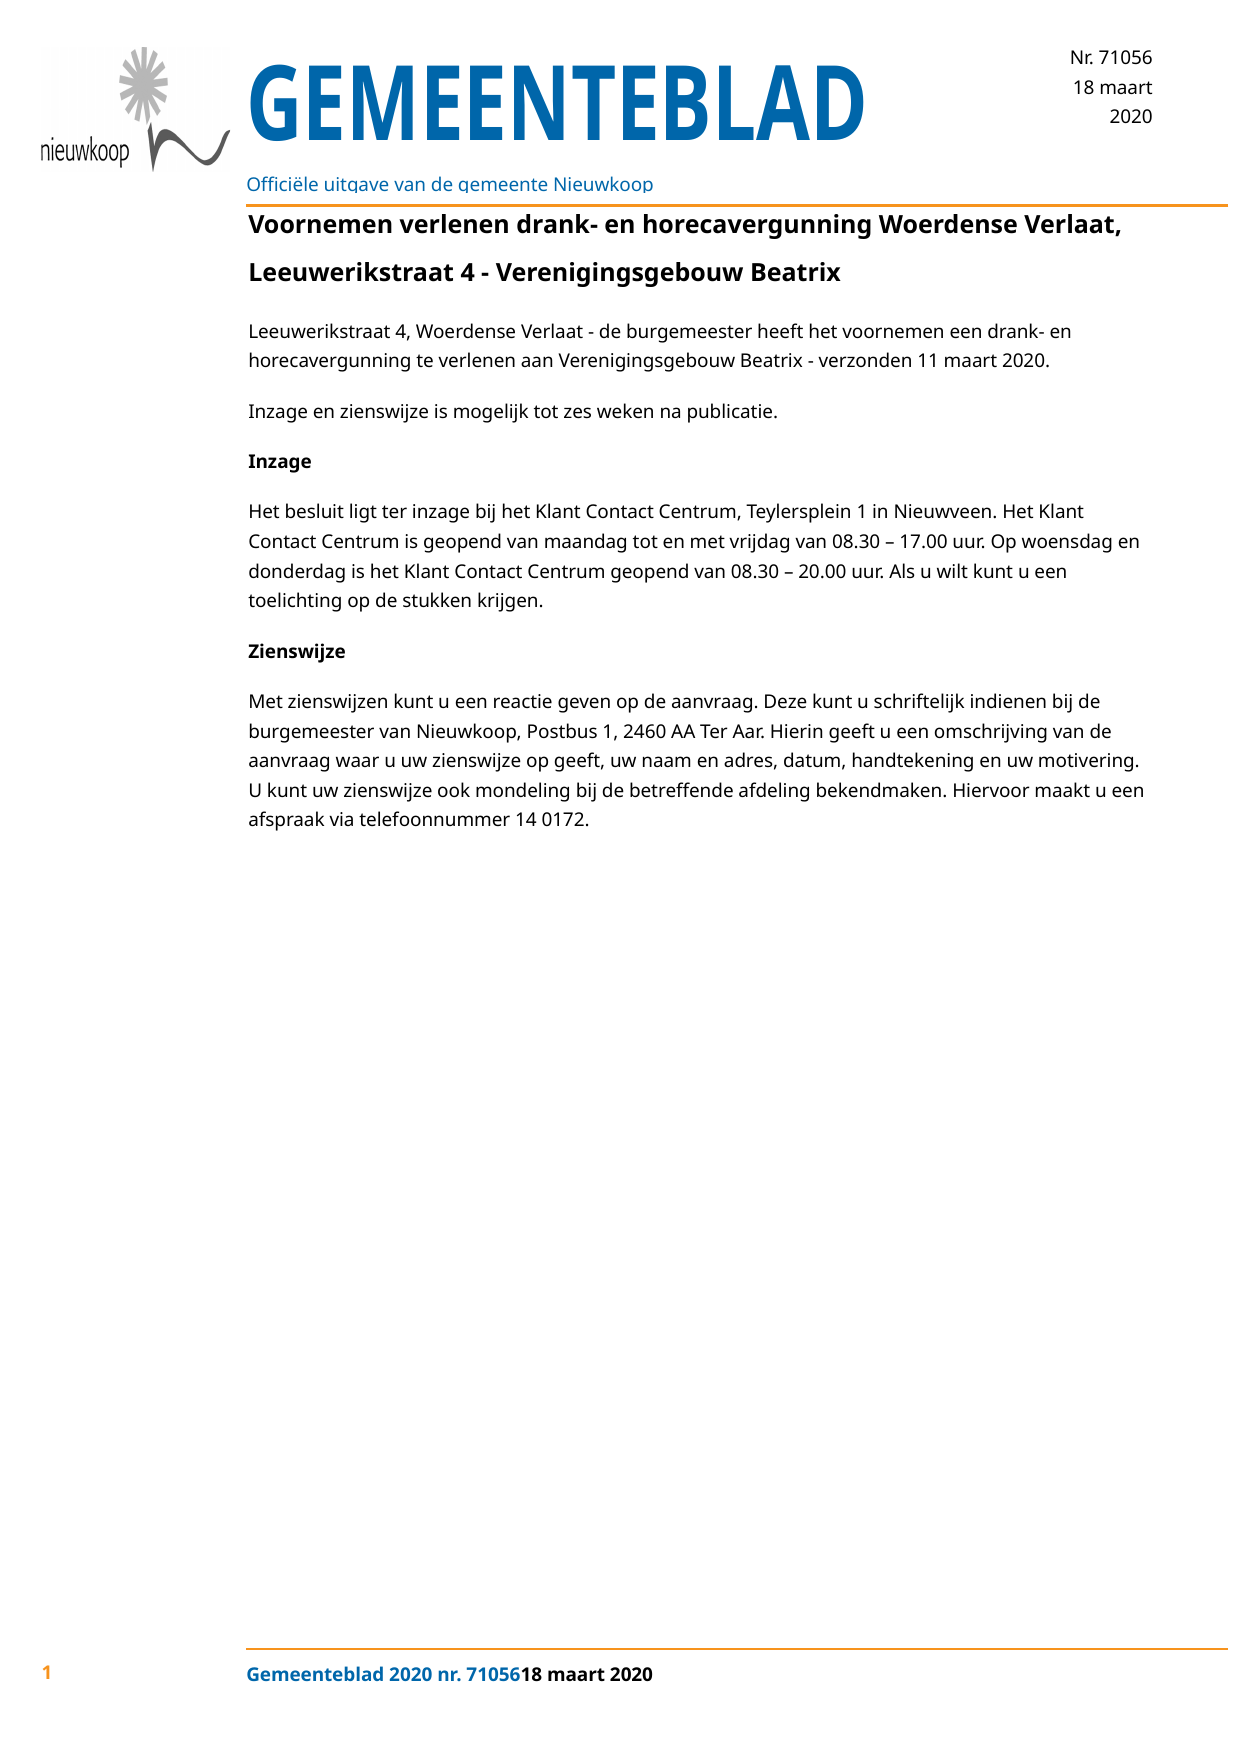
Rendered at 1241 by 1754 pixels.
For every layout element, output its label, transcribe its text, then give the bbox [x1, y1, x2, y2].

text Het besluit ligt ter inzage bij het Klant Contact Centrum, Teylersplein 1 in Nieuwveen. Het Klant Contact Centrum is geopend van maandag tot en met vrijdag van 08.30 – 17.00 uur. Op woensdag en donderdag is het Klant Contact Centrum geopend van 08.30 – 20.00 uur. Als u wilt kunt u een toelichting op de stukken krijgen. [248, 499, 1152, 613]
picture [41, 47, 231, 172]
text Voornemen verlenen drank- en horecavergunning Woerdense Verlaat, Leeuwerikstraat 4 - Verenigingsgebouw Beatrix [248, 207, 1152, 288]
text Inzage [248, 448, 1152, 474]
text Zienswijze [248, 638, 1152, 664]
text Inzage en zienswijze is mogelijk tot zes weken na publicatie. [248, 398, 1152, 424]
text Leeuwerikstraat 4, Woerdense Verlaat - de burgemeester heeft het voornemen een drank- en horecavergunning te verlenen aan Verenigingsgebouw Beatrix - verzonden 11 maart 2020. [248, 318, 1152, 373]
text Met zienswijzen kunt u een reactie geven op de aanvraag. Deze kunt u schriftelijk indienen bij de burgemeester van Nieuwkoop, Postbus 1, 2460 AA Ter Aar. Hierin geeft u een omschrijving van de aanvraag waar u uw zienswijze op geeft, uw naam en adres, datum, handtekening en uw motivering. U kunt uw zienswijze ook mondeling bij de betreffende afdeling bekendmaken. Hiervoor maakt u een afspraak via telefoonnummer 14 0172. [248, 688, 1152, 832]
